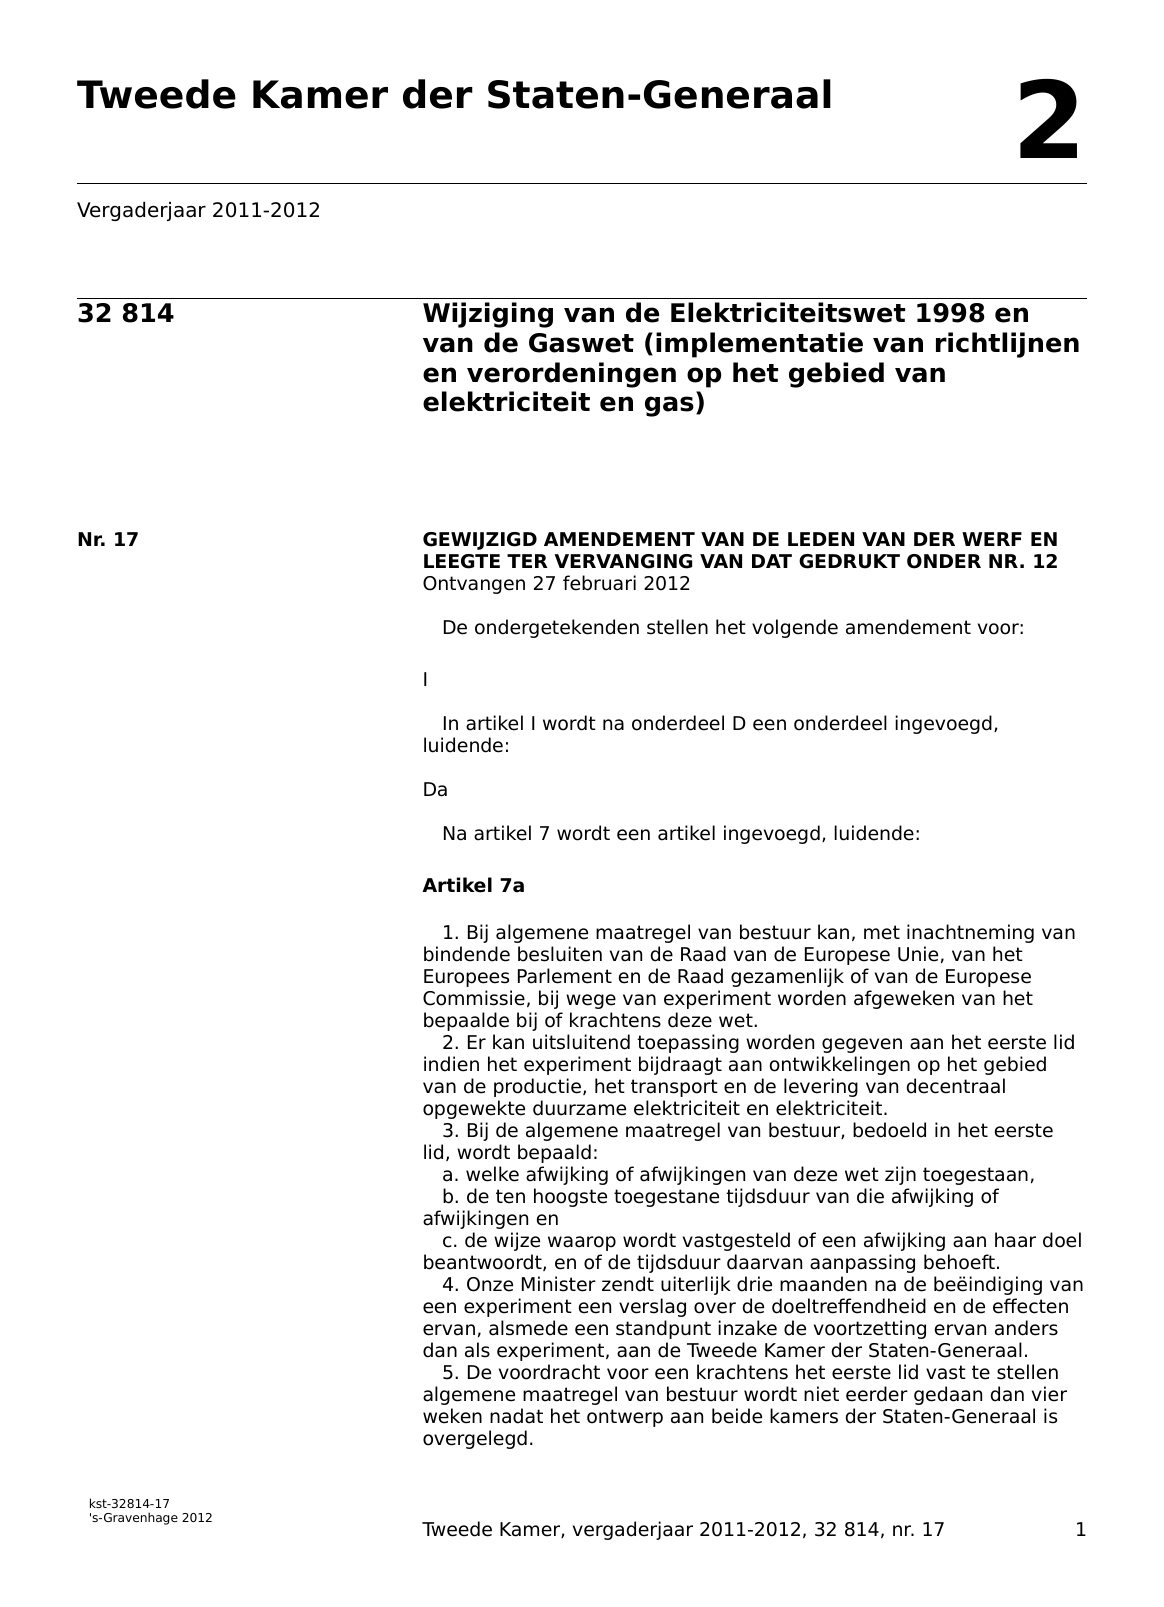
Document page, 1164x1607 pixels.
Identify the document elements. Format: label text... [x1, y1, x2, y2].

text 4. Onze Minister zendt uiterlijk drie maanden na de beëindiging van een experiment een verslag over de doeltreffendheid en de effecten ervan, alsmede een standpunt inzake de voortzetting ervan anders dan als experiment, aan de Tweede Kamer der Staten-Generaal. [422, 1274, 1087, 1362]
text 2. Er kan uitsluitend toepassing worden gegeven aan het eerste lid indien het experiment bijdraagt aan ontwikkelingen op het gebied van de productie, het transport en de levering van decentraal opgewekte duurzame elektriciteit en elektriciteit. [422, 1032, 1087, 1120]
text 5. De voordracht voor een krachtens het eerste lid vast te stellen algemene maatregel van bestuur wordt niet eerder gedaan dan vier weken nadat het ontwerp aan beide kamers der Staten-Generaal is overgelegd. [422, 1362, 1087, 1450]
subtitle Artikel 7a [422, 875, 1087, 897]
text Da [422, 779, 1087, 801]
table_cell Vergaderjaar 2011-2012 [77, 184, 1087, 298]
text In artikel I wordt na onderdeel D een onderdeel ingevoegd, luidende: [422, 713, 1087, 757]
subtitle I [422, 669, 1087, 691]
text c. de wijze waarop wordt vastgesteld of een afwijking aan haar doel beantwoordt, en of de tijdsduur daarvan aanpassing behoeft. [422, 1230, 1087, 1274]
text kst-32814-17 [88, 1497, 323, 1511]
text 's-Gravenhage 2012 [88, 1511, 323, 1525]
text 3. Bij de algemene maatregel van bestuur, bedoeld in het eerste lid, wordt bepaald: [422, 1120, 1087, 1164]
subtitle Nr. 17 GEWIJZIGD AMENDEMENT VAN DE LEDEN VAN DER WERF EN LEEGTE TER VERVANGING VAN DAT GEDRUKT ONDER NR. 12 [77, 529, 1087, 573]
text b. de ten hoogste toegestane tijdsduur van die afwijking of afwijkingen en [422, 1186, 1087, 1230]
text De ondergetekenden stellen het volgende amendement voor: [422, 617, 1087, 639]
table_header Tweede Kamer der Staten-Generaal [77, 59, 886, 183]
text a. welke afwijking of afwijkingen van deze wet zijn toegestaan, [422, 1164, 1087, 1186]
table_header 2 [886, 59, 1087, 183]
text 1. Bij algemene maatregel van bestuur kan, met inachtneming van bindende besluiten van de Raad van de Europese Unie, van het Europees Parlement en de Raad gezamenlijk of van de Europese Commissie, bij wege van experiment worden afgeweken van het bepaalde bij of krachtens deze wet. [422, 922, 1087, 1032]
text Ontvangen 27 februari 2012 [422, 573, 1087, 595]
text Na artikel 7 wordt een artikel ingevoegd, luidende: [422, 823, 1087, 845]
subtitle 32 814 Wijziging van de Elektriciteitswet 1998 en van de Gaswet (implementatie van richtlijnen en verordeningen op het gebied van elektriciteit en gas) [77, 299, 1087, 418]
